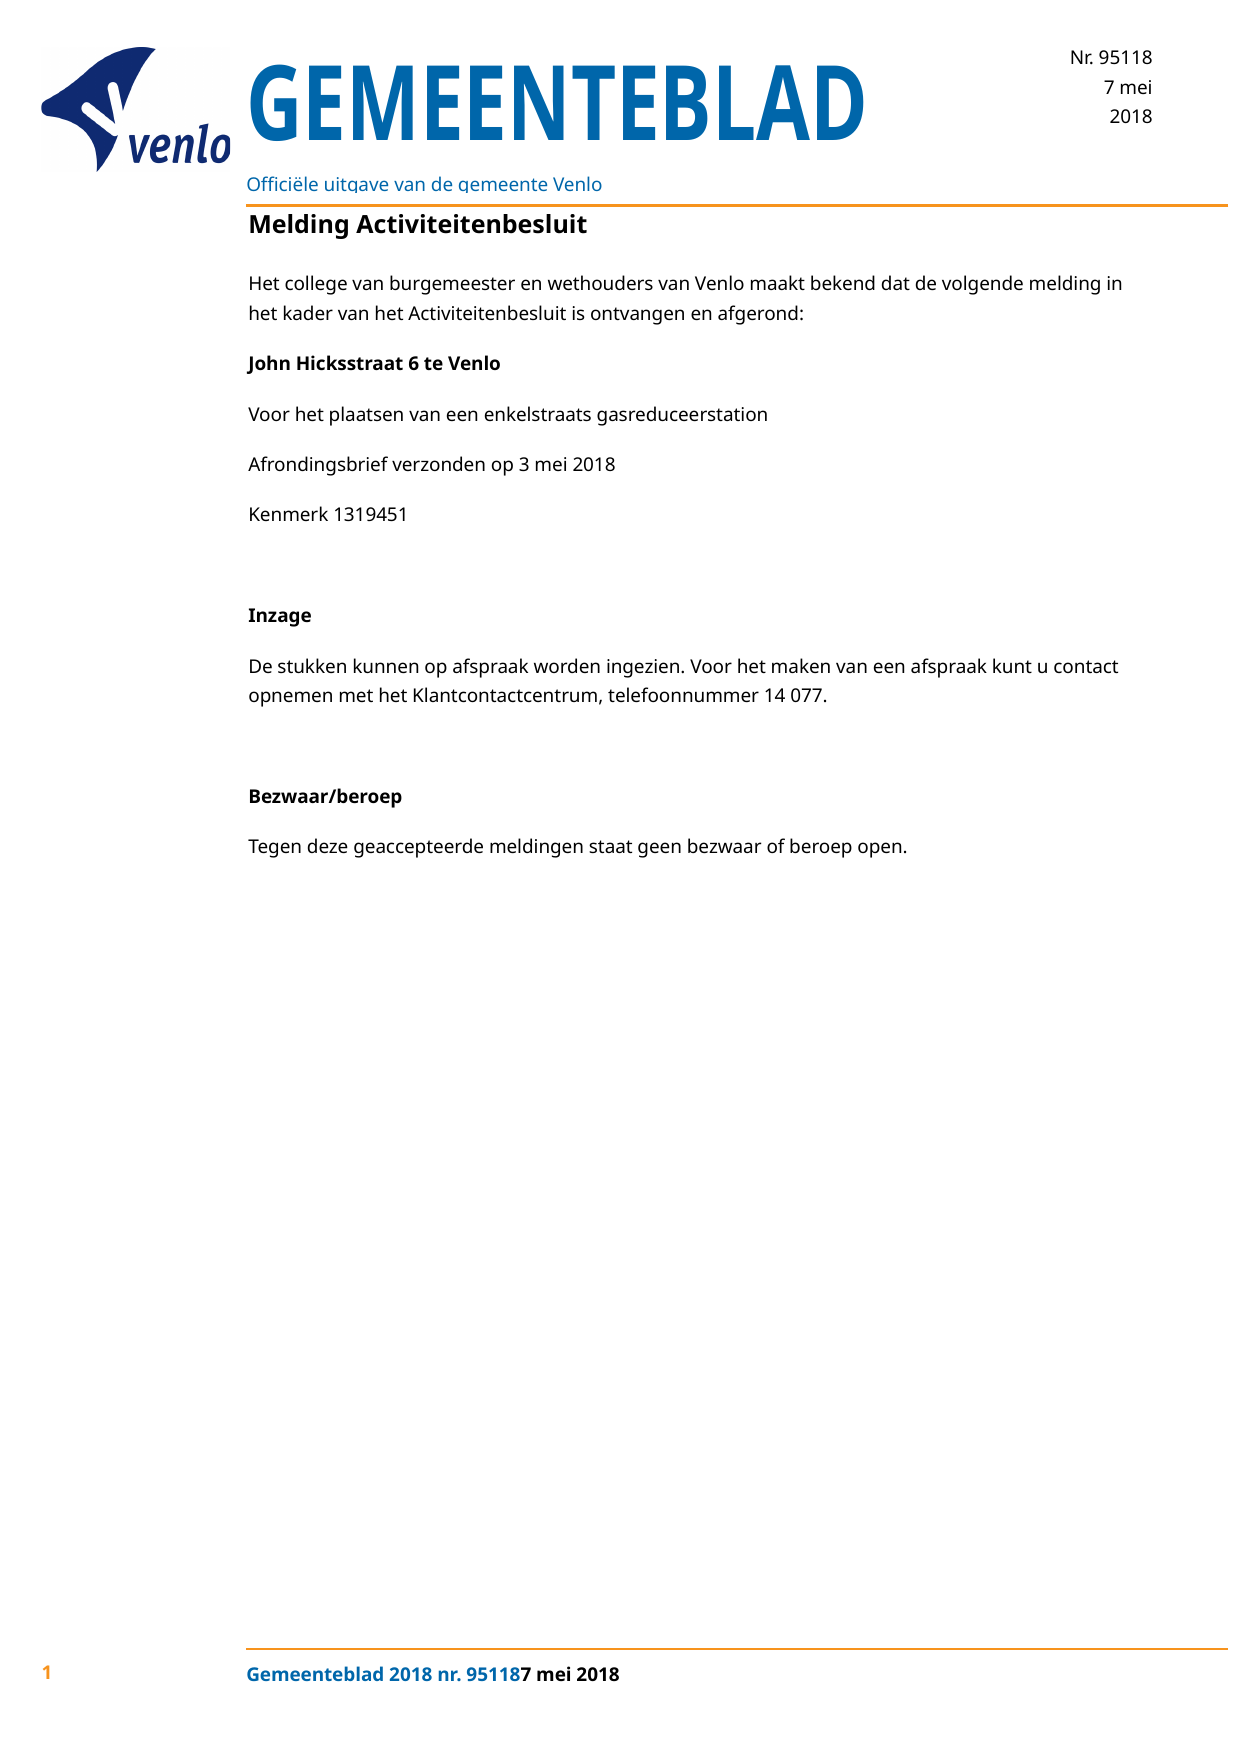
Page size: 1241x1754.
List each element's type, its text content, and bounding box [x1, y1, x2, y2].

text John Hicksstraat 6 te Venlo [248, 350, 1152, 376]
text Inzage [248, 602, 1152, 628]
text Voor het plaatsen van een enkelstraats gasreduceerstation [248, 401, 1152, 426]
text Kenmerk 1319451 [248, 502, 1152, 527]
text Tegen deze geaccepteerde meldingen staat geen bezwaar of beroep open. [248, 834, 1152, 859]
text De stukken kunnen op afspraak worden ingezien. Voor het maken van een afspraak kunt u contact opnemen met het Klantcontactcentrum, telefoonnummer 14 077. [248, 653, 1152, 708]
picture [41, 47, 231, 172]
text Melding Activiteitenbesluit [248, 207, 1152, 241]
text Bezwaar/beroep [248, 783, 1152, 809]
text Het college van burgemeester en wethouders van Venlo maakt bekend dat de volgende melding in het kader van het Activiteitenbesluit is ontvangen en afgerond: [248, 270, 1152, 326]
text Afrondingsbrief verzonden op 3 mei 2018 [248, 451, 1152, 477]
